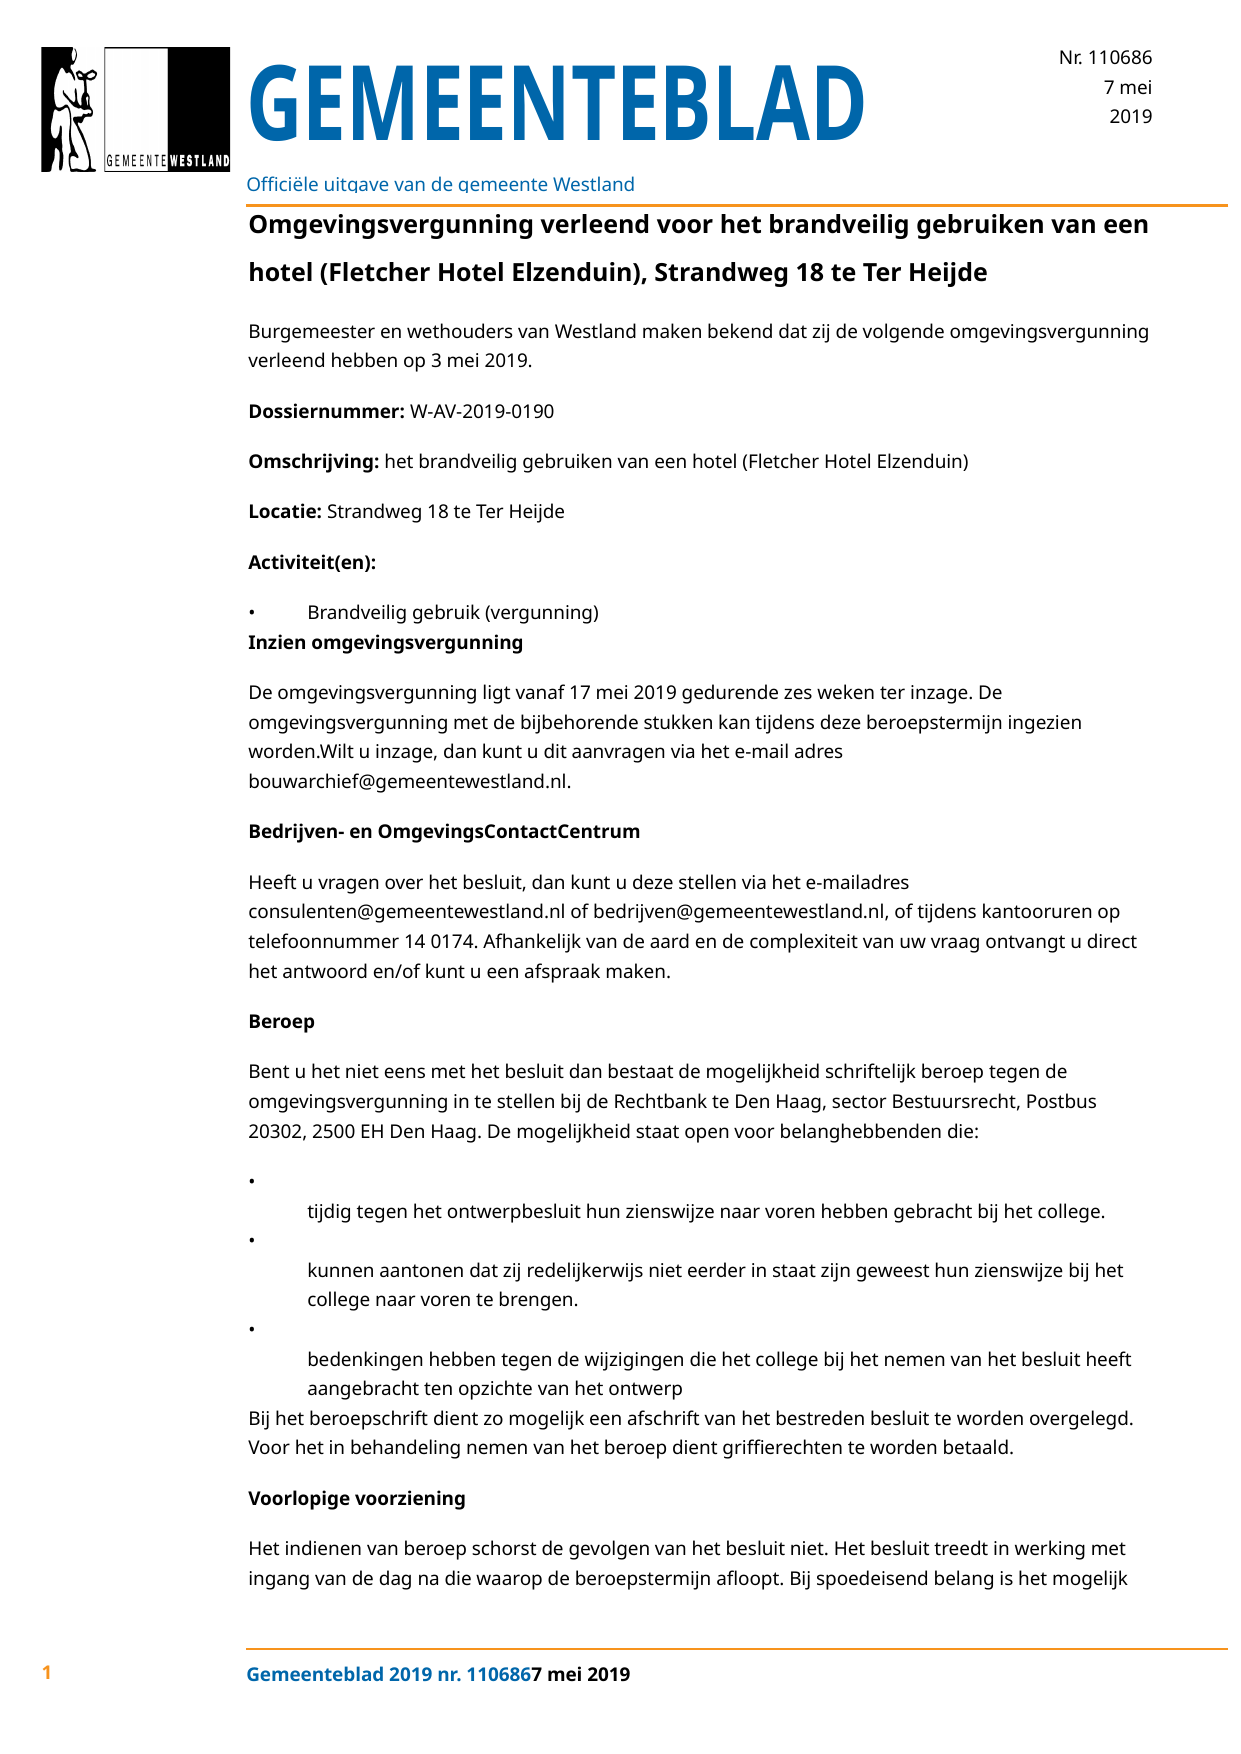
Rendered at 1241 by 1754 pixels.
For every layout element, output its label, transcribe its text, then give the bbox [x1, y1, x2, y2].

text Inzien omgevingsvergunning [248, 629, 1152, 655]
list Brandveilig gebruik (vergunning) [248, 599, 1152, 625]
text De omgevingsvergunning ligt vanaf 17 mei 2019 gedurende zes weken ter inzage. De omgevingsvergunning met de bijbehorende stukken kan tijdens deze beroepstermijn ingezien worden.Wilt u inzage, dan kunt u dit aanvragen via het e-mail adres bouwarchief@gemeentewestland.nl. [248, 679, 1152, 794]
text Locatie: Strandweg 18 te Ter Heijde [248, 499, 1152, 524]
list tijdig tegen het ontwerpbesluit hun zienswijze naar voren hebben gebracht bij het college. [248, 1198, 1152, 1224]
text Bent u het niet eens met het besluit dan bestaat de mogelijkheid schriftelijk beroep tegen de omgevingsvergunning in te stellen bij de Rechtbank te Den Haag, sector Bestuursrecht, Postbus 20302, 2500 EH Den Haag. De mogelijkheid staat open voor belanghebbenden die: [248, 1059, 1152, 1144]
text Het indienen van beroep schorst de gevolgen van het besluit niet. Het besluit treedt in werking met ingang van de dag na die waarop de beroepstermijn afloopt. Bij spoedeisend belang is het mogelijk [248, 1535, 1152, 1591]
list kunnen aantonen dat zij redelijkerwijs niet eerder in staat zijn geweest hun zienswijze bij het college naar voren te brengen. [248, 1257, 1152, 1312]
text Bedrijven- en OmgevingsContactCentrum [248, 819, 1152, 844]
text Activiteit(en): [248, 549, 1152, 575]
text Omschrijving: het brandveilig gebruiken van een hotel (Fletcher Hotel Elzenduin) [248, 448, 1152, 474]
text Bij het beroepschrift dient zo mogelijk een afschrift van het bestreden besluit te worden overgelegd. Voor het in behandeling nemen van het beroep dient griffierechten te worden betaald. [248, 1405, 1152, 1460]
text Burgemeester en wethouders van Westland maken bekend dat zij de volgende omgevingsvergunning verleend hebben op 3 mei 2019. [248, 318, 1152, 373]
list bedenkingen hebben tegen de wijzigingen die het college bij het nemen van het besluit heeft aangebracht ten opzichte van het ontwerp [248, 1346, 1152, 1401]
text Beroep [248, 1008, 1152, 1034]
text Heeft u vragen over het besluit, dan kunt u deze stellen via het e-mailadres consulenten@gemeentewestland.nl of bedrijven@gemeentewestland.nl, of tijdens kantooruren op telefoonnummer 14 0174. Afhankelijk van de aard en de complexiteit van uw vraag ontvangt u direct het antwoord en/of kunt u een afspraak maken. [248, 869, 1152, 984]
picture [41, 47, 231, 172]
text Voorlopige voorziening [248, 1485, 1152, 1511]
text Dossiernummer: W-AV-2019-0190 [248, 398, 1152, 424]
text Omgevingsvergunning verleend voor het brandveilig gebruiken van een hotel (Fletcher Hotel Elzenduin), Strandweg 18 te Ter Heijde [248, 207, 1152, 288]
